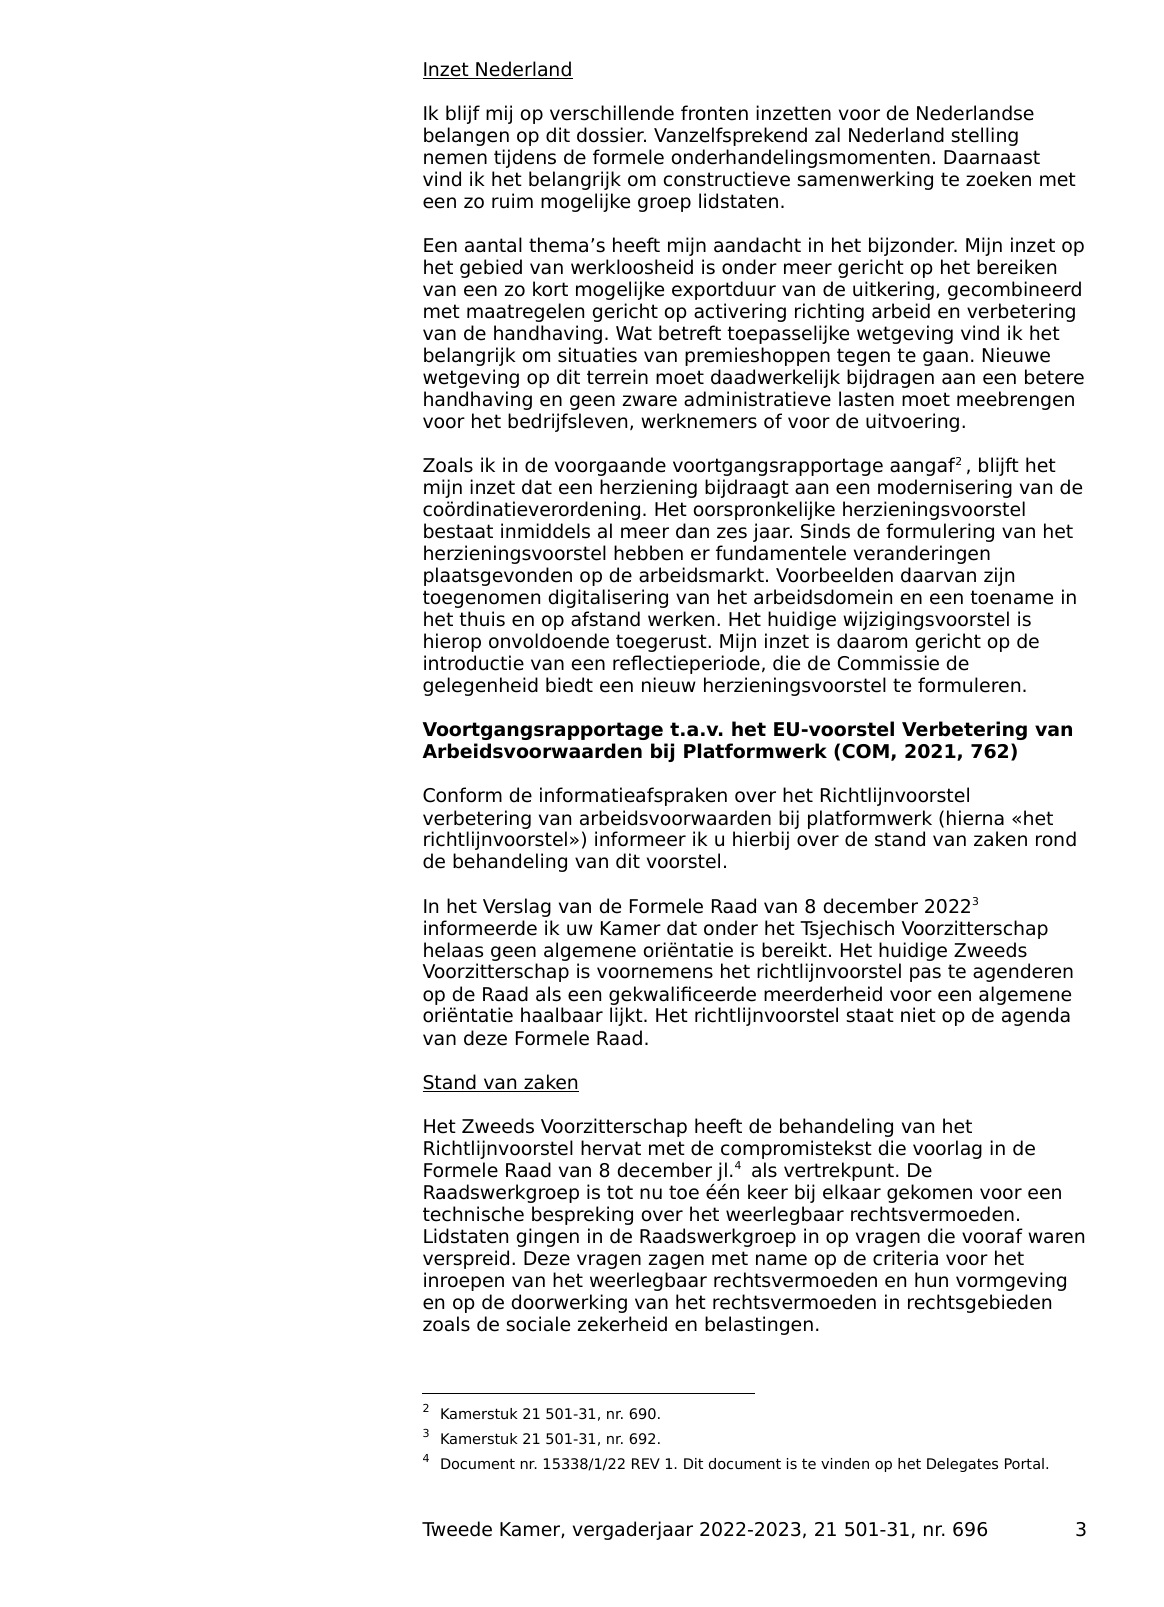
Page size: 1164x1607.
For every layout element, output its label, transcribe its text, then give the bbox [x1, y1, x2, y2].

text Conform de informatieafspraken over het Richtlijnvoorstel verbetering van arbeidsvoorwaarden bij platformwerk (hierna «het richtlijnvoorstel») informeer ik u hierbij over de stand van zaken rond de behandeling van dit voorstel. [422, 785, 1087, 873]
text Kamerstuk 21 501-31, nr. 690. [422, 1402, 1087, 1424]
subtitle Inzet Nederland [422, 59, 1087, 81]
text Het Zweeds Voorzitterschap heeft de behandeling van het Richtlijnvoorstel hervat met de compromistekst die voorlag in de Formele Raad van 8 december jl. als vertrekpunt. De Raadswerkgroep is tot nu toe één keer bij elkaar gekomen voor een technische bespreking over het weerlegbaar rechtsvermoeden. Lidstaten gingen in de Raadswerkgroep in op vragen die vooraf waren verspreid. Deze vragen zagen met name op de criteria voor het inroepen van het weerlegbaar rechtsvermoeden en hun vormgeving en op de doorwerking van het rechtsvermoeden in rechtsgebieden zoals de sociale zekerheid en belastingen. [422, 1116, 1087, 1336]
text In het Verslag van de Formele Raad van 8 december 2022 informeerde ik uw Kamer dat onder het Tsjechisch Voorzitterschap helaas geen algemene oriëntatie is bereikt. Het huidige Zweeds Voorzitterschap is voornemens het richtlijnvoorstel pas te agenderen op de Raad als een gekwalificeerde meerderheid voor een algemene oriëntatie haalbaar lijkt. Het richtlijnvoorstel staat niet op de agenda van deze Formele Raad. [422, 896, 1087, 1049]
text Zoals ik in de voorgaande voortgangsrapportage aangaf, blijft het mijn inzet dat een herziening bijdraagt aan een modernisering van de coördinatieverordening. Het oorspronkelijke herzieningsvoorstel bestaat inmiddels al meer dan zes jaar. Sinds de formulering van het herzieningsvoorstel hebben er fundamentele veranderingen plaatsgevonden op de arbeidsmarkt. Voorbeelden daarvan zijn toegenomen digitalisering van het arbeidsdomein en een toename in het thuis en op afstand werken. Het huidige wijzigingsvoorstel is hierop onvoldoende toegerust. Mijn inzet is daarom gericht op de introductie van een reflectieperiode, die de Commissie de gelegenheid biedt een nieuw herzieningsvoorstel te formuleren. [422, 455, 1087, 697]
text Ik blijf mij op verschillende fronten inzetten voor de Nederlandse belangen op dit dossier. Vanzelfsprekend zal Nederland stelling nemen tijdens de formele onderhandelingsmomenten. Daarnaast vind ik het belangrijk om constructieve samenwerking te zoeken met een zo ruim mogelijke groep lidstaten. [422, 103, 1087, 213]
text Een aantal thema’s heeft mijn aandacht in het bijzonder. Mijn inzet op het gebied van werkloosheid is onder meer gericht op het bereiken van een zo kort mogelijke exportduur van de uitkering, gecombineerd met maatregelen gericht op activering richting arbeid en verbetering van de handhaving. Wat betreft toepasselijke wetgeving vind ik het belangrijk om situaties van premieshoppen tegen te gaan. Nieuwe wetgeving op dit terrein moet daadwerkelijk bijdragen aan een betere handhaving en geen zware administratieve lasten moet meebrengen voor het bedrijfsleven, werknemers of voor de uitvoering. [422, 235, 1087, 433]
text Document nr. 15338/1/22 REV 1. Dit document is te vinden op het Delegates Portal. [422, 1452, 1087, 1474]
subtitle Stand van zaken [422, 1072, 1087, 1093]
subtitle Voortgangsrapportage t.a.v. het EU-voorstel Verbetering van Arbeidsvoorwaarden bij Platformwerk (COM, 2021, 762) [422, 719, 1087, 763]
text Kamerstuk 21 501-31, nr. 692. [422, 1427, 1087, 1449]
